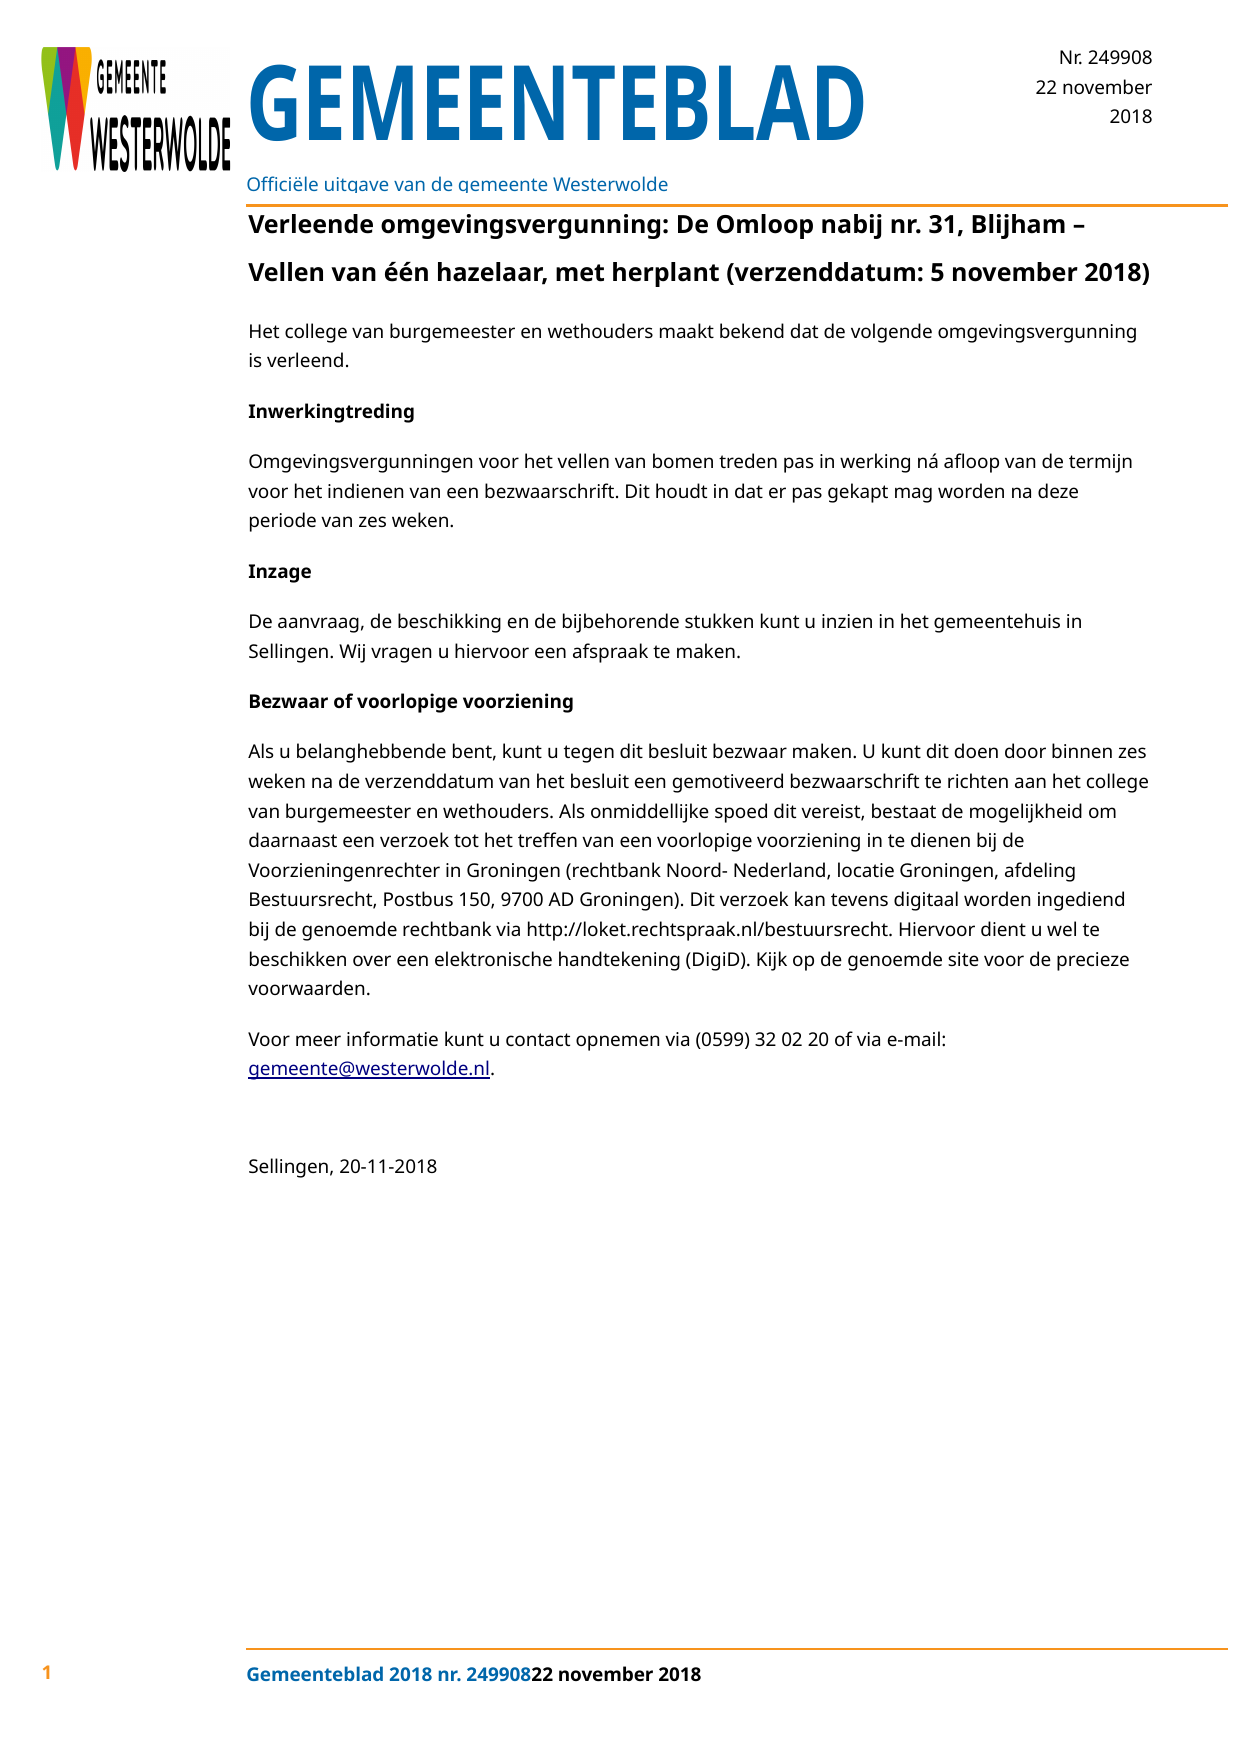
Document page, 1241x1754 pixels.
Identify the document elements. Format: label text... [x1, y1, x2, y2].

text Het college van burgemeester en wethouders maakt bekend dat de volgende omgevingsvergunning is verleend. [248, 318, 1152, 373]
text Bezwaar of voorlopige voorziening [248, 688, 1152, 714]
text Omgevingsvergunningen voor het vellen van bomen treden pas in werking ná afloop van de termijn voor het indienen van een bezwaarschrift. Dit houdt in dat er pas gekapt mag worden na deze periode van zes weken. [248, 448, 1152, 533]
text Inwerkingtreding [248, 398, 1152, 424]
text Voor meer informatie kunt u contact opnemen via (0599) 32 02 20 of via e-mail: gemeente@westerwolde.nl. [248, 1026, 1152, 1081]
text Als u belanghebbende bent, kunt u tegen dit besluit bezwaar maken. U kunt dit doen door binnen zes weken na de verzenddatum van het besluit een gemotiveerd bezwaarschrift te richten aan het college van burgemeester en wethouders. Als onmiddellijke spoed dit vereist, bestaat de mogelijkheid om daarnaast een verzoek tot het treffen van een voorlopige voorziening in te dienen bij de Voorzieningenrechter in Groningen (rechtbank Noord- Nederland, locatie Groningen, afdeling Bestuursrecht, Postbus 150, 9700 AD Groningen). Dit verzoek kan tevens digitaal worden ingediend bij de genoemde rechtbank via http://loket.rechtspraak.nl/bestuursrecht. Hiervoor dient u wel te beschikken over een elektronische handtekening (DigiD). Kijk op de genoemde site voor de precieze voorwaarden. [248, 739, 1152, 1001]
text De aanvraag, de beschikking en de bijbehorende stukken kunt u inzien in het gemeentehuis in Sellingen. Wij vragen u hiervoor een afspraak te maken. [248, 608, 1152, 664]
text Inzage [248, 558, 1152, 584]
text Sellingen, 20-11-2018 [248, 1154, 1152, 1179]
text Verleende omgevingsvergunning: De Omloop nabij nr. 31, Blijham – Vellen van één hazelaar, met herplant (verzenddatum: 5 november 2018) [248, 207, 1152, 288]
picture [41, 47, 231, 172]
